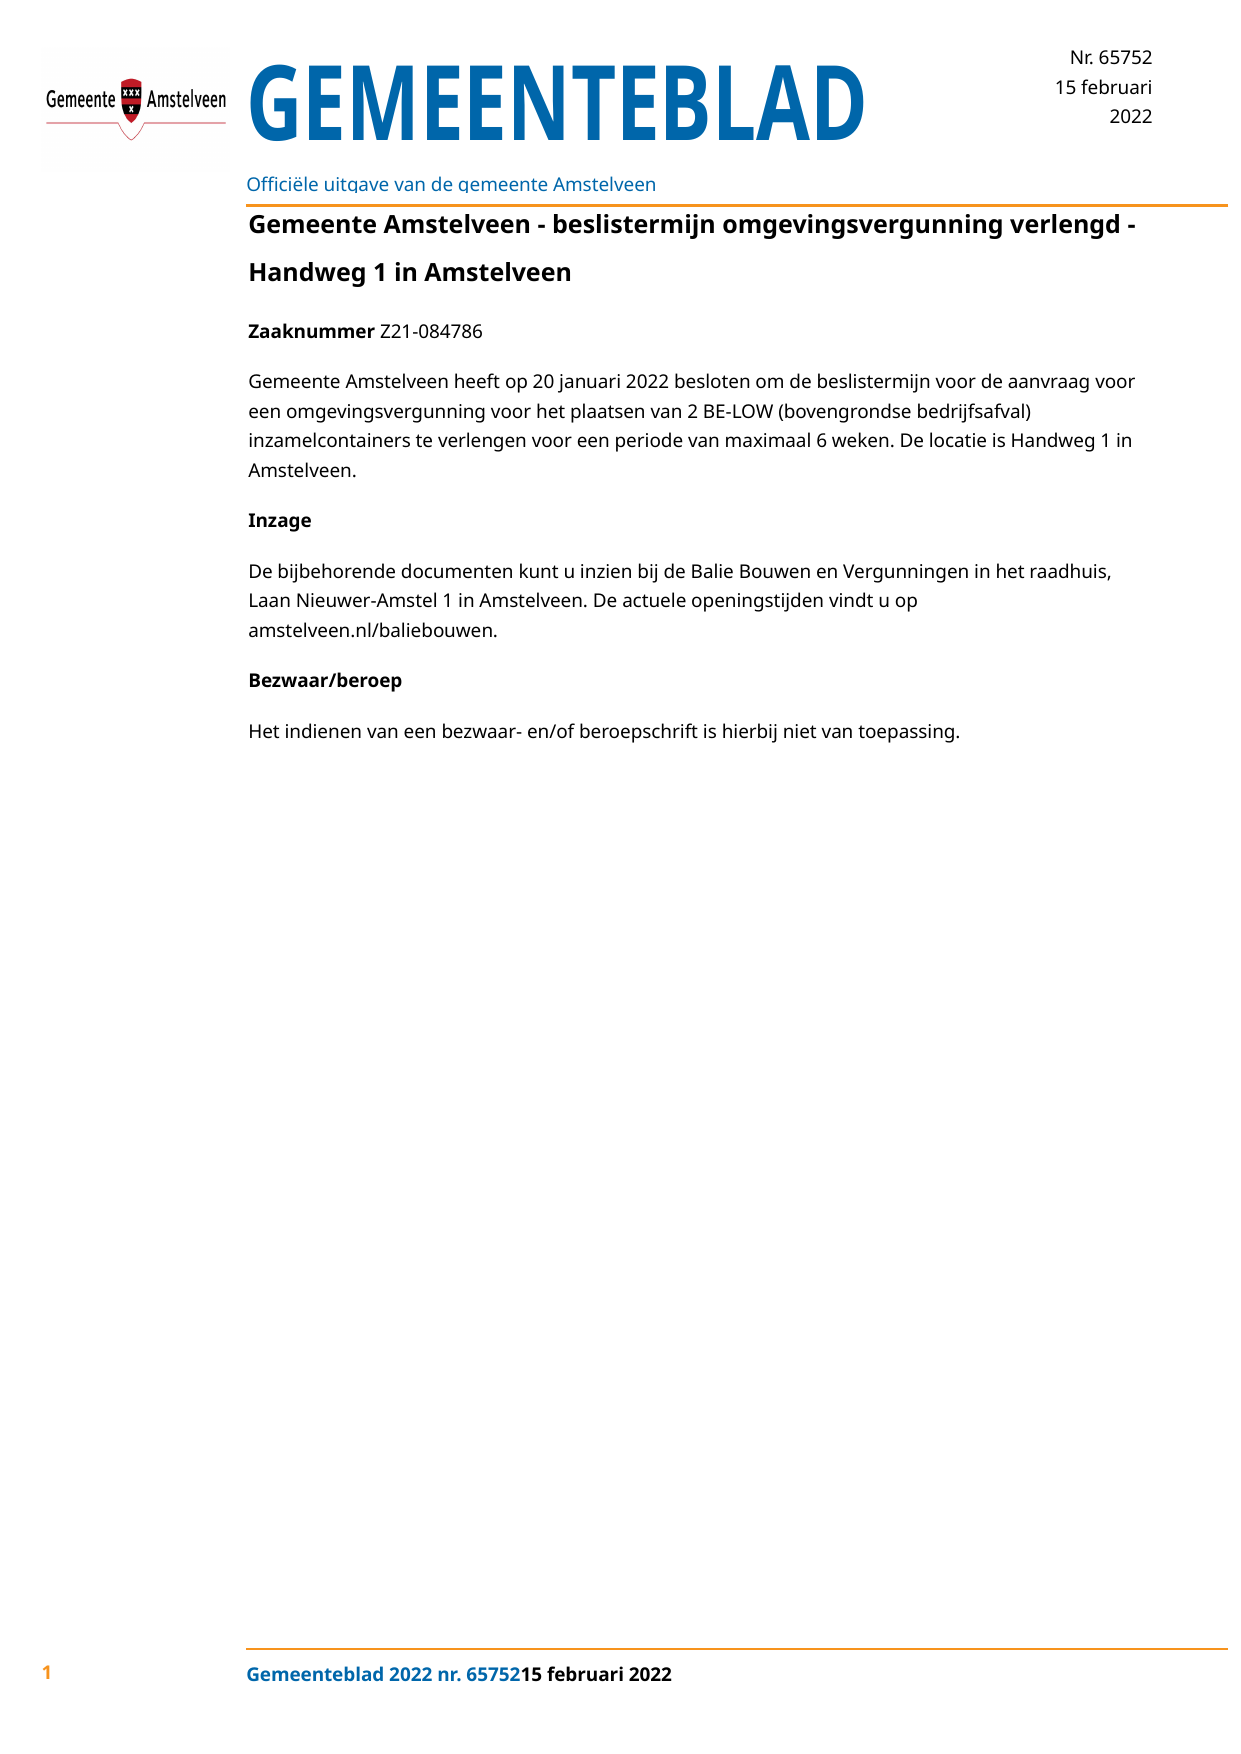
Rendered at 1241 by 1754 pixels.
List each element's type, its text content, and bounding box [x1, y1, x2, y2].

text Gemeente Amstelveen heeft op 20 januari 2022 besloten om de beslistermijn voor de aanvraag voor een omgevingsvergunning voor het plaatsen van 2 BE-LOW (bovengrondse bedrijfsafval) inzamelcontainers te verlengen voor een periode van maximaal 6 weken. De locatie is Handweg 1 in Amstelveen. [248, 368, 1152, 483]
text De bijbehorende documenten kunt u inzien bij de Balie Bouwen en Vergunningen in het raadhuis, Laan Nieuwer-Amstel 1 in Amstelveen. De actuele openingstijden vindt u op amstelveen.nl/baliebouwen. [248, 558, 1152, 643]
text Bezwaar/beroep [248, 667, 1152, 693]
text Inzage [248, 507, 1152, 533]
text Zaaknummer Z21-084786 [248, 318, 1152, 344]
text Het indienen van een bezwaar- en/of beroepschrift is hierbij niet van toepassing. [248, 718, 1152, 744]
picture [41, 47, 231, 172]
text Gemeente Amstelveen - beslistermijn omgevingsvergunning verlengd - Handweg 1 in Amstelveen [248, 207, 1152, 288]
